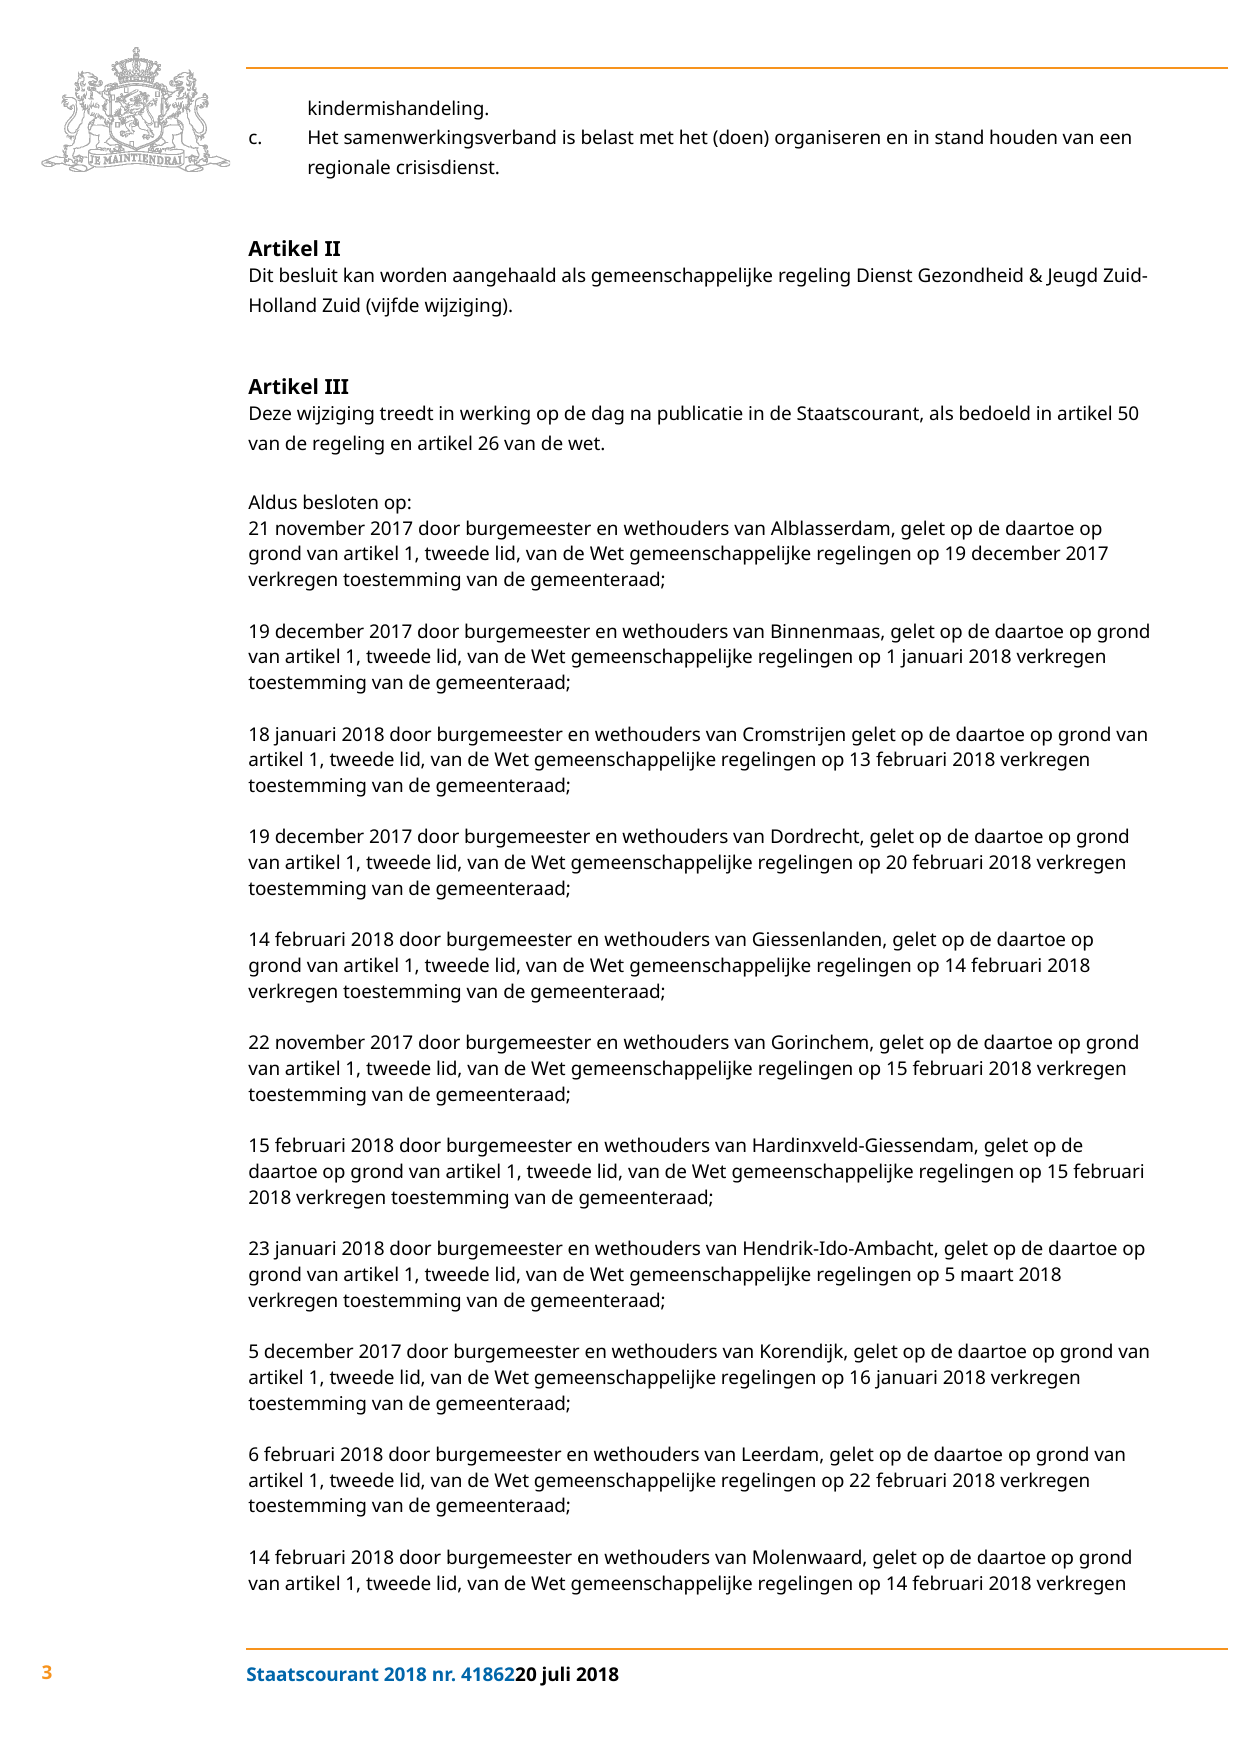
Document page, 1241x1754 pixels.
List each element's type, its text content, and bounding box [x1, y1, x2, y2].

text 14 februari 2018 door burgemeester en wethouders van Molenwaard, gelet op de daartoe op grond van artikel 1, tweede lid, van de Wet gemeenschappelijke regelingen op 14 februari 2018 verkregen [248, 1544, 1152, 1596]
list kindermishandeling. [248, 95, 1152, 121]
text 5 december 2017 door burgemeester en wethouders van Korendijk, gelet op de daartoe op grond van artikel 1, tweede lid, van de Wet gemeenschappelijke regelingen op 16 januari 2018 verkregen toestemming van de gemeenteraad; [248, 1338, 1152, 1415]
picture [41, 47, 231, 172]
text 18 januari 2018 door burgemeester en wethouders van Cromstrijen gelet op de daartoe op grond van artikel 1, tweede lid, van de Wet gemeenschappelijke regelingen op 13 februari 2018 verkregen toestemming van de gemeenteraad; [248, 721, 1152, 798]
text 14 februari 2018 door burgemeester en wethouders van Giessenlanden, gelet op de daartoe op grond van artikel 1, tweede lid, van de Wet gemeenschappelijke regelingen op 14 februari 2018 verkregen toestemming van de gemeenteraad; [248, 927, 1152, 1004]
text Aldus besloten op: [248, 489, 1152, 515]
text Artikel III [248, 372, 1152, 400]
text 19 december 2017 door burgemeester en wethouders van Dordrecht, gelet op de daartoe op grond van artikel 1, tweede lid, van de Wet gemeenschappelijke regelingen op 20 februari 2018 verkregen toestemming van de gemeenteraad; [248, 824, 1152, 901]
text 6 februari 2018 door burgemeester en wethouders van Leerdam, gelet op de daartoe op grond van artikel 1, tweede lid, van de Wet gemeenschappelijke regelingen op 22 februari 2018 verkregen toestemming van de gemeenteraad; [248, 1441, 1152, 1518]
text 23 januari 2018 door burgemeester en wethouders van Hendrik-Ido-Ambacht, gelet op de daartoe op grond van artikel 1, tweede lid, van de Wet gemeenschappelijke regelingen op 5 maart 2018 verkregen toestemming van de gemeenteraad; [248, 1235, 1152, 1312]
text 22 november 2017 door burgemeester en wethouders van Gorinchem, gelet op de daartoe op grond van artikel 1, tweede lid, van de Wet gemeenschappelijke regelingen op 15 februari 2018 verkregen toestemming van de gemeenteraad; [248, 1029, 1152, 1107]
text 15 februari 2018 door burgemeester en wethouders van Hardinxveld-Giessendam, gelet op de daartoe op grond van artikel 1, tweede lid, van de Wet gemeenschappelijke regelingen op 15 februari 2018 verkregen toestemming van de gemeenteraad; [248, 1132, 1152, 1209]
text Artikel II [248, 234, 1152, 262]
text Dit besluit kan worden aangehaald als gemeenschappelijke regeling Dienst Gezondheid & Jeugd Zuid-Holland Zuid (vijfde wijziging). [248, 262, 1152, 318]
text Deze wijziging treedt in werking op de dag na publicatie in de Staatscourant, als bedoeld in artikel 50 van de regeling en artikel 26 van de wet. [248, 400, 1152, 456]
text 21 november 2017 door burgemeester en wethouders van Alblasserdam, gelet op de daartoe op grond van artikel 1, tweede lid, van de Wet gemeenschappelijke regelingen op 19 december 2017 verkregen toestemming van de gemeenteraad; [248, 515, 1152, 592]
list Het samenwerkingsverband is belast met het (doen) organiseren en in stand houden van een regionale crisisdienst. [248, 124, 1152, 180]
text 19 december 2017 door burgemeester en wethouders van Binnenmaas, gelet op de daartoe op grond van artikel 1, tweede lid, van de Wet gemeenschappelijke regelingen op 1 januari 2018 verkregen toestemming van de gemeenteraad; [248, 618, 1152, 695]
